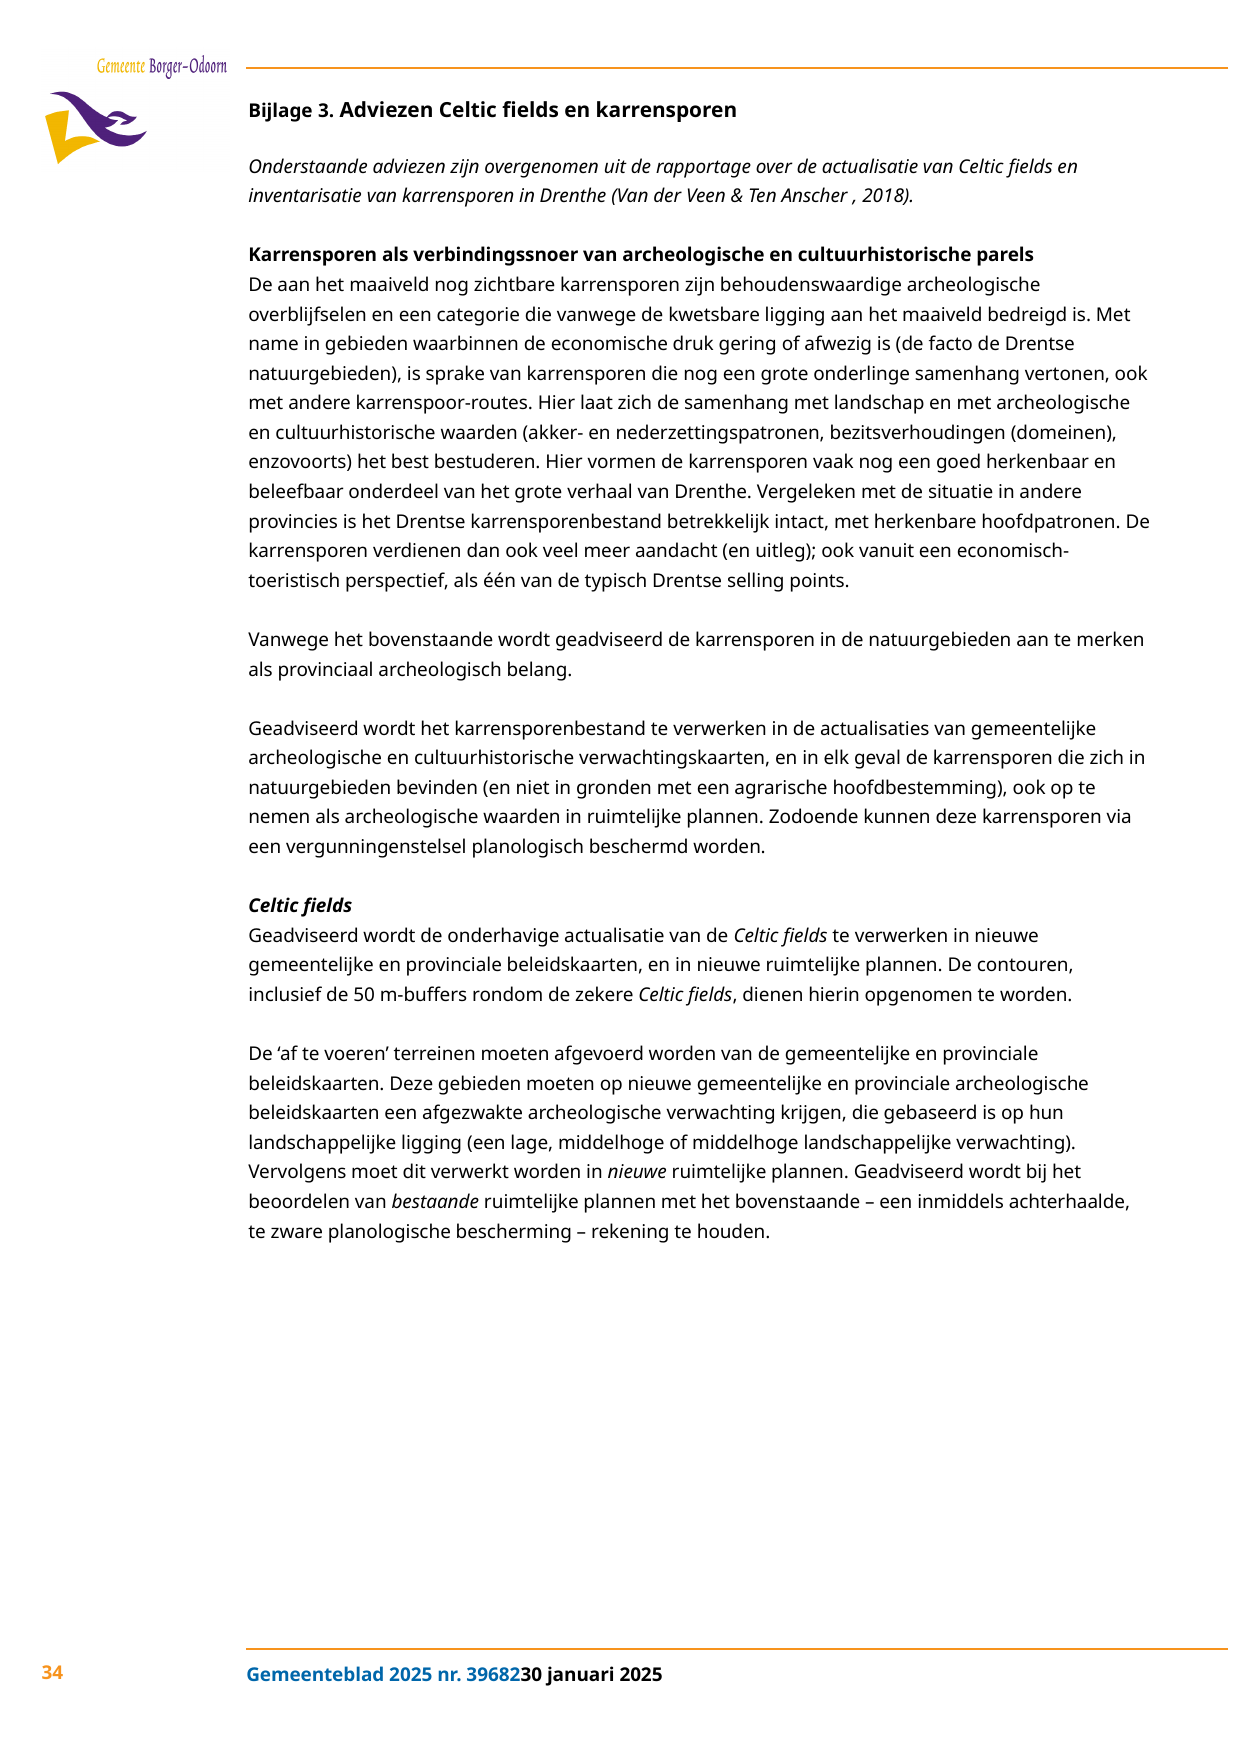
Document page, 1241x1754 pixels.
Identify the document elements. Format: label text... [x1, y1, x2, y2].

text Vanwege het bovenstaande wordt geadviseerd de karrensporen in de natuurgebieden aan te merken als provinciaal archeologisch belang. [248, 626, 1152, 682]
text De aan het maaiveld nog zichtbare karrensporen zijn behoudenswaardige archeologische overblijfselen en een categorie die vanwege de kwetsbare ligging aan het maaiveld bedreigd is. Met name in gebieden waarbinnen de economische druk gering of afwezig is (de facto de Drentse natuurgebieden), is sprake van karrensporen die nog een grote onderlinge samenhang vertonen, ook met andere karrenspoor-routes. Hier laat zich de samenhang met landschap en met archeologische en cultuurhistorische waarden (akker- en nederzettingspatronen, bezitsverhoudingen (domeinen), enzovoorts) het best bestuderen. Hier vormen de karrensporen vaak nog een goed herkenbaar en beleefbaar onderdeel van het grote verhaal van Drenthe. Vergeleken met de situatie in andere provincies is het Drentse karrensporenbestand betrekkelijk intact, met herkenbare hoofdpatronen. De karrensporen verdienen dan ook veel meer aandacht (en uitleg); ook vanuit een economisch-toeristisch perspectief, als één van de typisch Drentse selling points. [248, 271, 1152, 593]
text Celtic fields [248, 892, 1152, 918]
text De ‘af te voeren’ terreinen moeten afgevoerd worden van de gemeentelijke en provinciale beleidskaarten. Deze gebieden moeten op nieuwe gemeentelijke en provinciale archeologische beleidskaarten een afgezwakte archeologische verwachting krijgen, die gebaseerd is op hun landschappelijke ligging (een lage, middelhoge of middelhoge landschappelijke verwachting). Vervolgens moet dit verwerkt worden in nieuwe ruimtelijke plannen. Geadviseerd wordt bij het beoordelen van bestaande ruimtelijke plannen met het bovenstaande – een inmiddels achterhaalde, te zware planologische bescherming – rekening te houden. [248, 1040, 1152, 1244]
text Bijlage 3. Adviezen Celtic fields en karrensporen [248, 95, 1152, 123]
text Onderstaande adviezen zijn overgenomen uit de rapportage over de actualisatie van Celtic fields en inventarisatie van karrensporen in Drenthe (Van der Veen & Ten Anscher , 2018). [248, 153, 1152, 208]
text Geadviseerd wordt de onderhavige actualisatie van de Celtic fields te verwerken in nieuwe gemeentelijke en provinciale beleidskaarten, en in nieuwe ruimtelijke plannen. De contouren, inclusief de 50 m-buffers rondom de zekere Celtic fields, dienen hierin opgenomen te worden. [248, 922, 1152, 1007]
text Karrensporen als verbindingssnoer van archeologische en cultuurhistorische parels [248, 242, 1152, 267]
text Geadviseerd wordt het karrensporenbestand te verwerken in de actualisaties van gemeentelijke archeologische en cultuurhistorische verwachtingskaarten, en in elk geval de karrensporen die zich in natuurgebieden bevinden (en niet in gronden met een agrarische hoofdbestemming), ook op te nemen als archeologische waarden in ruimtelijke plannen. Zodoende kunnen deze karrensporen via een vergunningenstelsel planologisch beschermd worden. [248, 715, 1152, 859]
picture [41, 47, 231, 172]
